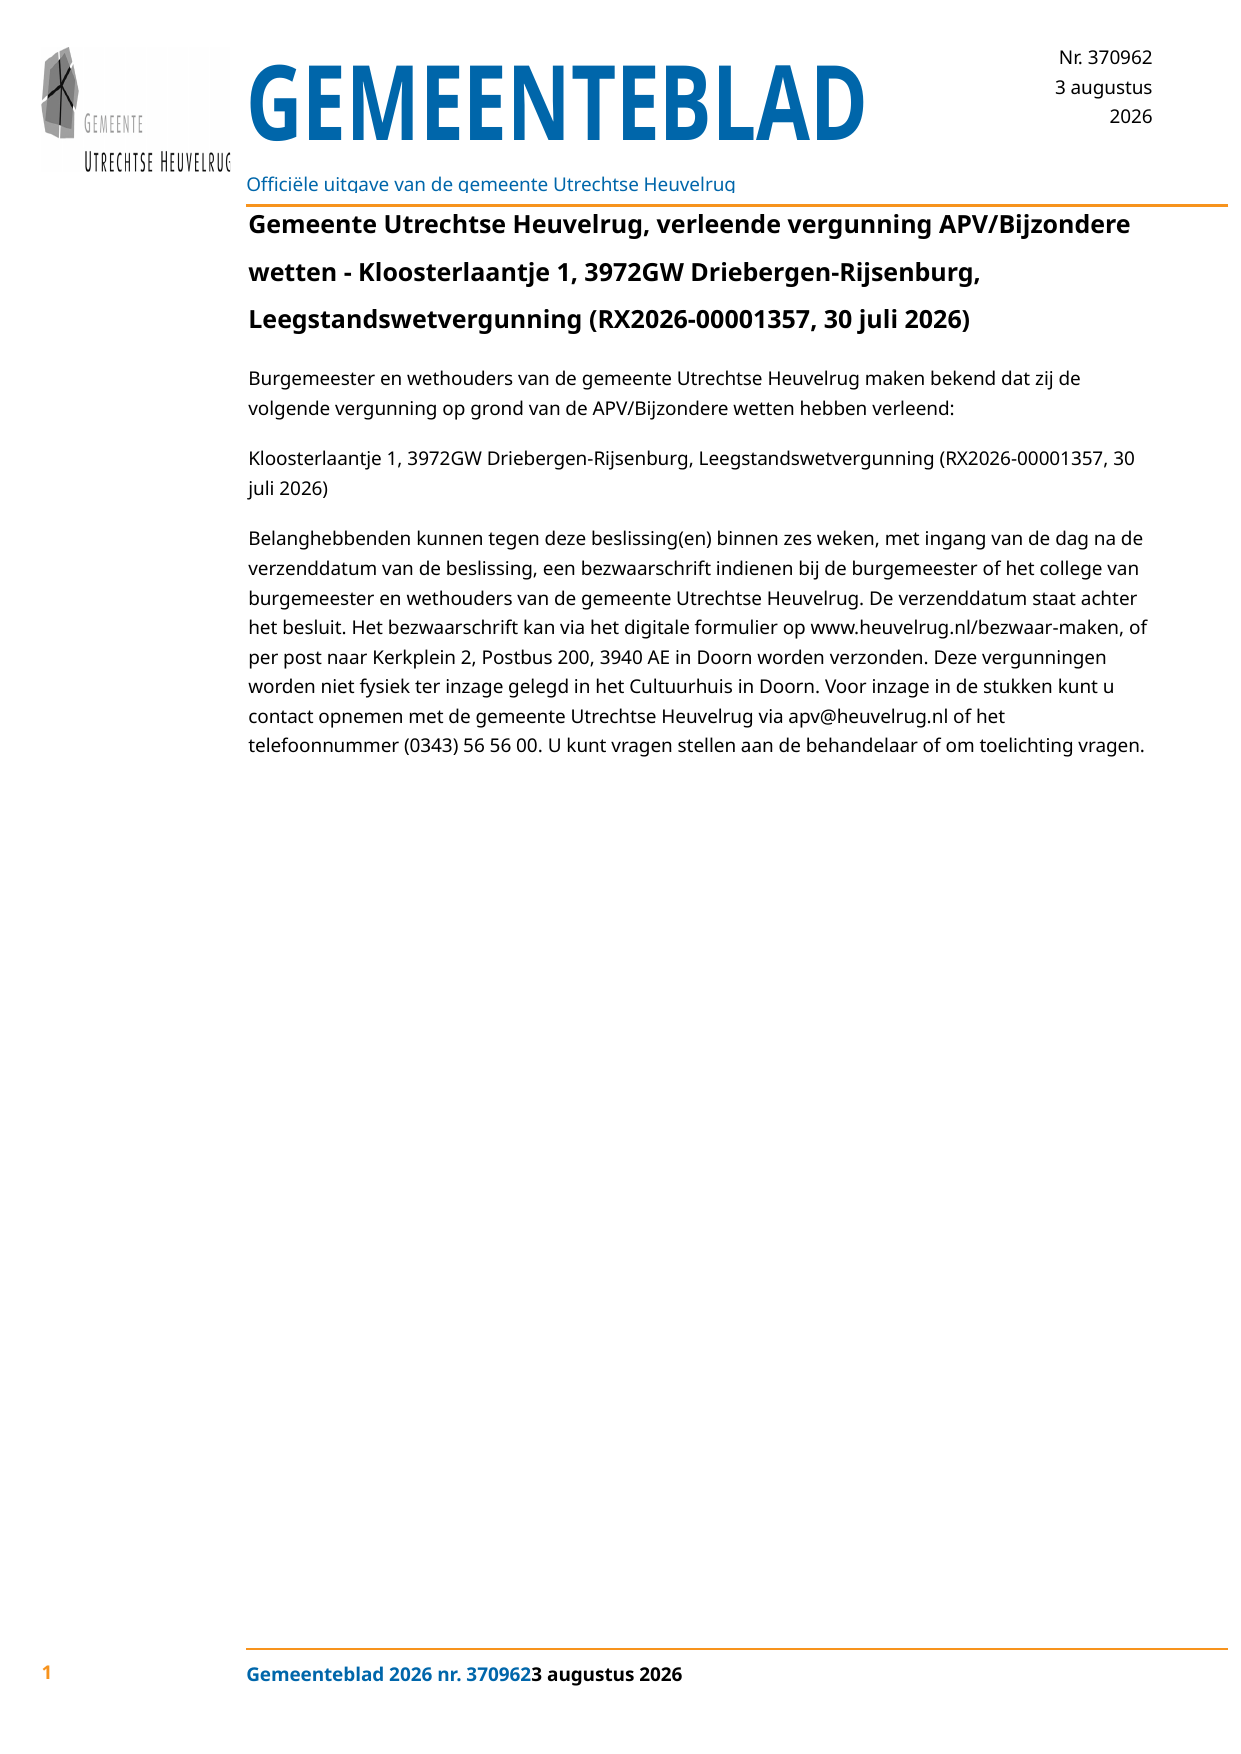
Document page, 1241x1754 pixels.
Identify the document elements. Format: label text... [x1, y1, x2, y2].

text Belanghebbenden kunnen tegen deze beslissing(en) binnen zes weken, met ingang van de dag na de verzenddatum van de beslissing, een bezwaarschrift indienen bij de burgemeester of het college van burgemeester en wethouders van de gemeente Utrechtse Heuvelrug. De verzenddatum staat achter het besluit. Het bezwaarschrift kan via het digitale formulier op www.heuvelrug.nl/bezwaar-maken, of per post naar Kerkplein 2, Postbus 200, 3940 AE in Doorn worden verzonden. Deze vergunningen worden niet fysiek ter inzage gelegd in het Cultuurhuis in Doorn. Voor inzage in de stukken kunt u contact opnemen met de gemeente Utrechtse Heuvelrug via apv@heuvelrug.nl of het telefoonnummer (0343) 56 56 00. U kunt vragen stellen aan de behandelaar of om toelichting vragen. [248, 526, 1152, 758]
picture [41, 47, 231, 172]
text Gemeente Utrechtse Heuvelrug, verleende vergunning APV/Bijzondere wetten - Kloosterlaantje 1, 3972GW Driebergen-Rijsenburg, Leegstandswetvergunning (RX2026-00001357, 30 juli 2026) [248, 207, 1152, 336]
text Kloosterlaantje 1, 3972GW Driebergen-Rijsenburg, Leegstandswetvergunning (RX2026-00001357, 30 juli 2026) [248, 446, 1152, 501]
text Burgemeester en wethouders van de gemeente Utrechtse Heuvelrug maken bekend dat zij de volgende vergunning op grond van de APV/Bijzondere wetten hebben verleend: [248, 366, 1152, 421]
